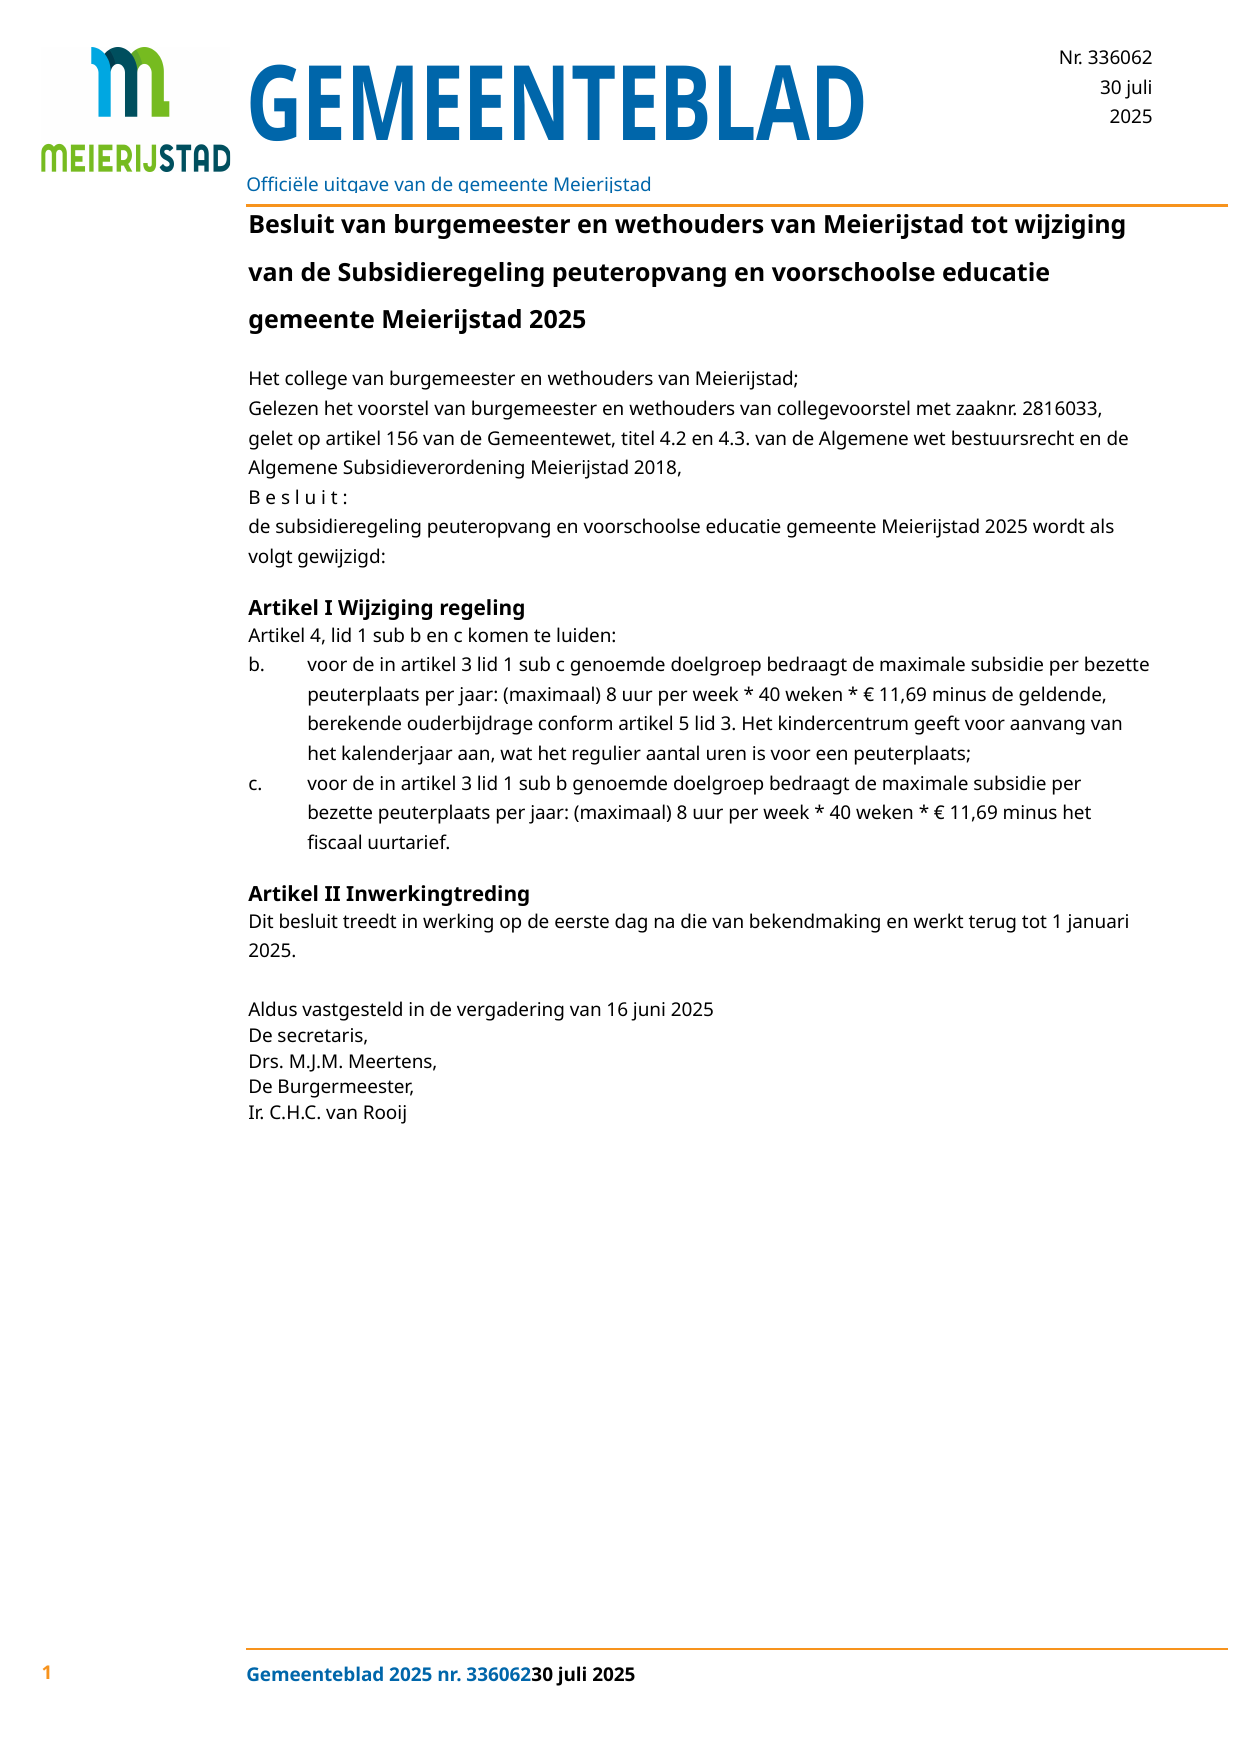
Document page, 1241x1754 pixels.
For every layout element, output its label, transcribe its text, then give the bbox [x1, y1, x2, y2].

text Aldus vastgesteld in de vergadering van 16 juni 2025 [248, 997, 1152, 1022]
text Ir. C.H.C. van Rooij [248, 1099, 1152, 1125]
list voor de in artikel 3 lid 1 sub b genoemde doelgroep bedraagt de maximale subsidie per bezette peuterplaats per jaar: (maximaal) 8 uur per week * 40 weken * € 11,69 minus het fiscaal uurtarief. [248, 770, 1152, 855]
text Artikel I Wijziging regeling [248, 593, 1152, 622]
text De Burgermeester, [248, 1074, 1152, 1099]
list voor de in artikel 3 lid 1 sub c genoemde doelgroep bedraagt de maximale subsidie per bezette peuterplaats per jaar: (maximaal) 8 uur per week * 40 weken * € 11,69 minus de geldende, berekende ouderbijdrage conform artikel 5 lid 3. Het kindercentrum geeft voor aanvang van het kalenderjaar aan, wat het regulier aantal uren is voor een peuterplaats; [248, 651, 1152, 766]
text Gelezen het voorstel van burgemeester en wethouders van collegevoorstel met zaaknr. 2816033, [248, 395, 1152, 421]
text Dit besluit treedt in werking op de eerste dag na die van bekendmaking en werkt terug tot 1 januari 2025. [248, 908, 1152, 963]
text Besluit van burgemeester en wethouders van Meierijstad tot wijziging van de Subsidieregeling peuteropvang en voorschoolse educatie gemeente Meierijstad 2025 [248, 207, 1152, 336]
text de subsidieregeling peuteropvang en voorschoolse educatie gemeente Meierijstad 2025 wordt als volgt gewijzigd: [248, 513, 1152, 569]
text Het college van burgemeester en wethouders van Meierijstad; [248, 366, 1152, 391]
text B e s l u i t : [248, 484, 1152, 509]
text Drs. M.J.M. Meertens, [248, 1048, 1152, 1074]
text gelet op artikel 156 van de Gemeentewet, titel 4.2 en 4.3. van de Algemene wet bestuursrecht en de Algemene Subsidieverordening Meierijstad 2018, [248, 425, 1152, 480]
text De secretaris, [248, 1022, 1152, 1048]
picture [41, 47, 231, 172]
text Artikel 4, lid 1 sub b en c komen te luiden: [248, 622, 1152, 648]
text Artikel II Inwerkingtreding [248, 879, 1152, 908]
